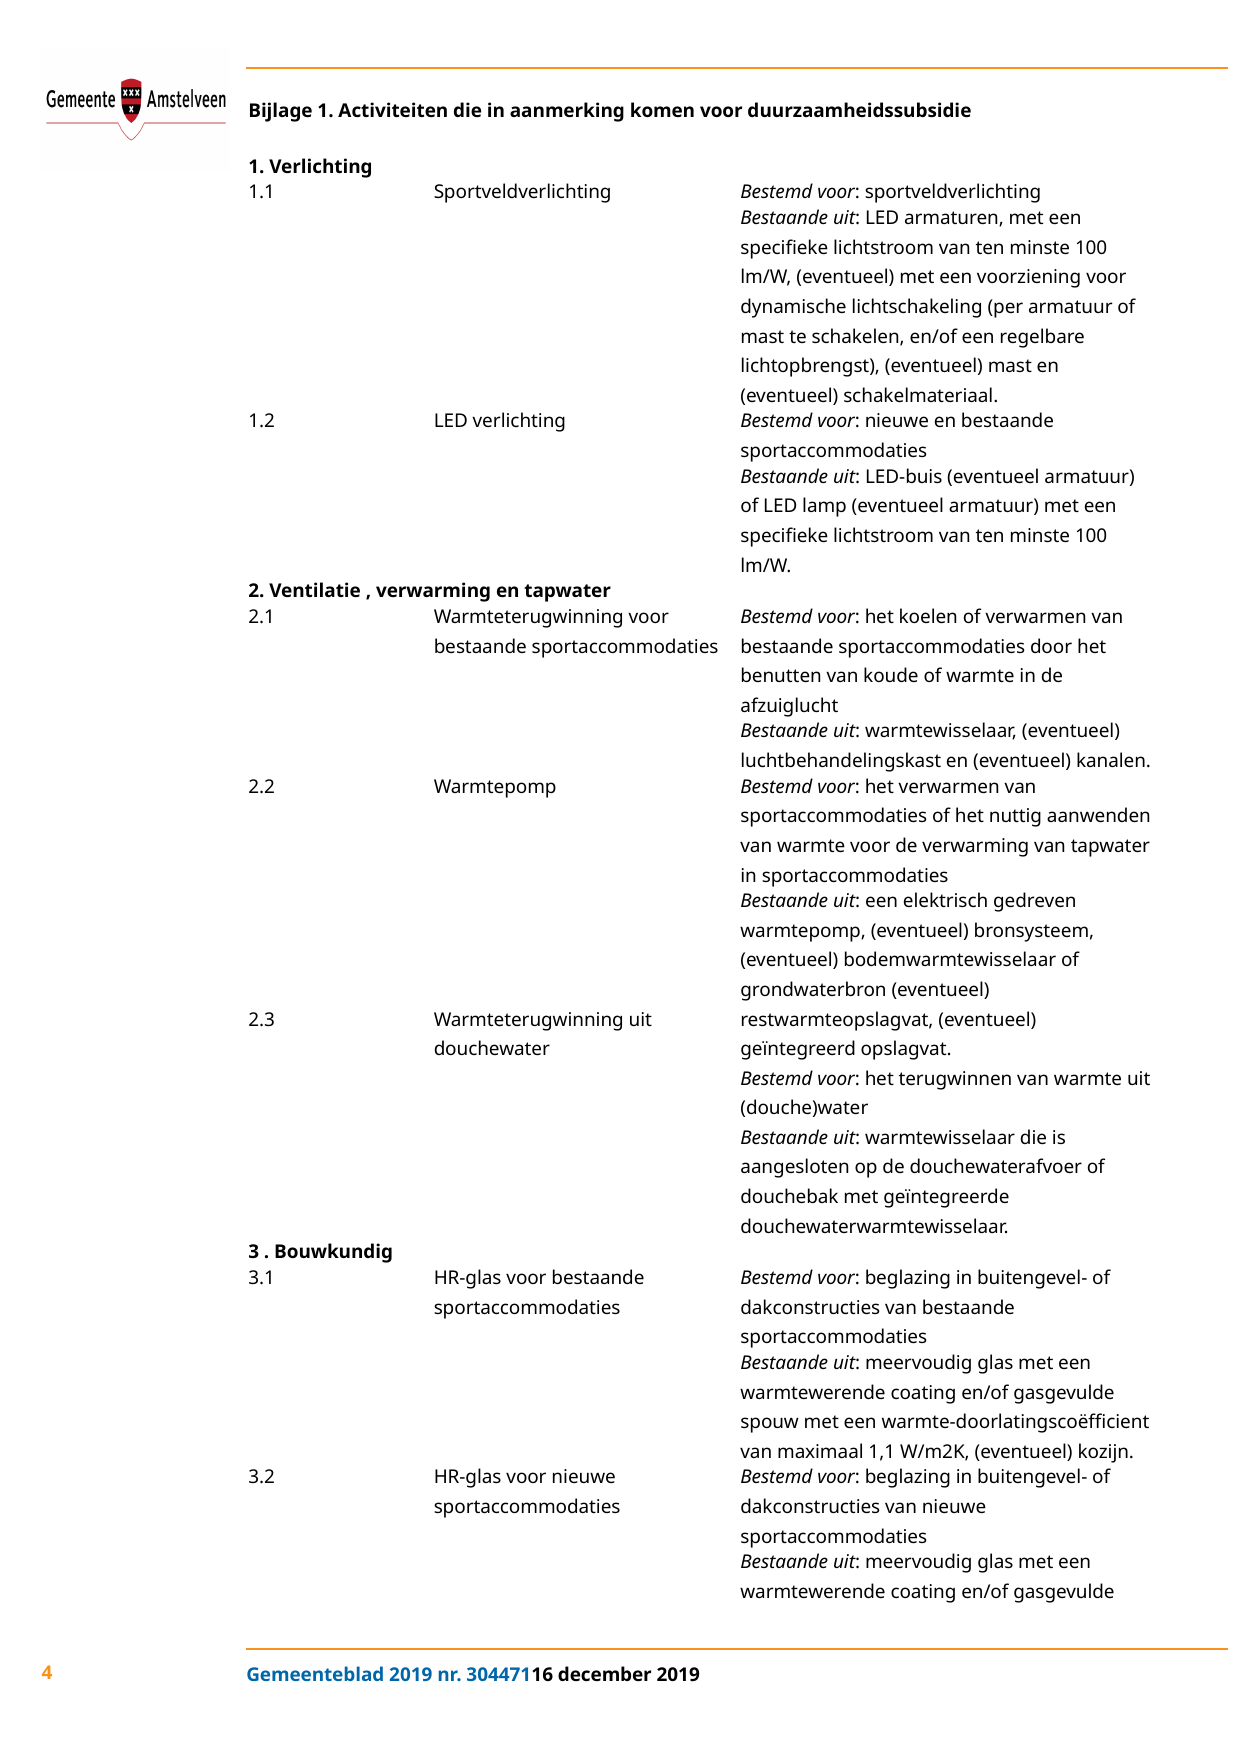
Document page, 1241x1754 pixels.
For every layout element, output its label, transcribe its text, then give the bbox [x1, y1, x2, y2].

table_cell Bestaande uit: meervoudig glas met een warmtewerende coating en/of gasgevulde [740, 1549, 1152, 1604]
table_cell 2.2 [248, 773, 433, 887]
table_header 1. Verlichting [248, 153, 1152, 179]
table_cell [434, 463, 740, 577]
table_cell Warmtepomp [434, 773, 740, 887]
table_cell Bestemd voor: beglazing in buitengevel- of dakconstructies van bestaande sportaccommodaties [740, 1264, 1152, 1349]
table_cell [248, 1549, 433, 1604]
table_cell [434, 205, 740, 408]
table_cell Bestemd voor: het koelen of verwarmen van bestaande sportaccommodaties door het benutten van koude of warmte in de afzuiglucht [740, 603, 1152, 718]
table_cell 2.3 [248, 888, 433, 1239]
picture [41, 47, 231, 172]
table_cell 2. Ventilatie , verwarming en tapwater [248, 578, 1152, 603]
table_cell 2.1 [248, 603, 433, 718]
table_cell [434, 1349, 740, 1464]
table_cell Bestemd voor: sportveldverlichting [740, 179, 1152, 204]
text Bijlage 1. Activiteiten die in aanmerking komen voor duurzaamheidssubsidie [248, 95, 1152, 123]
table_cell Bestemd voor: het verwarmen van sportaccommodaties of het nuttig aanwenden van warmte voor de verwarming van tapwater in sportaccommodaties [740, 773, 1152, 887]
table_cell Bestaande uit: LED armaturen, met een specifieke lichtstroom van ten minste 100 lm/W, (eventueel) met een voorziening voor dynamische lichtschakeling (per armatuur of mast te schakelen, en/of een regelbare lichtopbrengst), (eventueel) mast en (eventueel) schakelmateriaal. [740, 205, 1152, 408]
table_cell Bestaande uit: meervoudig glas met een warmtewerende coating en/of gasgevulde spouw met een warmte-doorlatingscoëfficient van maximaal 1,1 W/m2K, (eventueel) kozijn. [740, 1349, 1152, 1464]
table_cell Bestaande uit: een elektrisch gedreven warmtepomp, (eventueel) bronsysteem, (eventueel) bodemwarmtewisselaar of grondwaterbron (eventueel) restwarmteopslagvat, (eventueel) geïntegreerd opslagvat. Bestemd voor: het terugwinnen van warmte uit (douche)water Bestaande uit: warmtewisselaar die is aangesloten op de douchewaterafvoer of douchebak met geïntegreerde douchewaterwarmtewisselaar. [740, 888, 1152, 1239]
table_cell HR-glas voor bestaande sportaccommodaties [434, 1264, 740, 1349]
table_cell Bestaande uit: warmtewisselaar, (eventueel) luchtbehandelingskast en (eventueel) kanalen. [740, 718, 1152, 773]
table_cell 1.2 [248, 408, 433, 463]
table_cell [434, 718, 740, 773]
table_cell [434, 1549, 740, 1604]
table_cell [248, 463, 433, 577]
table_cell 3 . Bouwkundig [248, 1239, 1152, 1264]
table_cell 1.1 [248, 179, 433, 204]
table_cell Bestemd voor: beglazing in buitengevel- of dakconstructies van nieuwe sportaccommodaties [740, 1464, 1152, 1549]
table_cell Bestemd voor: nieuwe en bestaande sportaccommodaties [740, 408, 1152, 463]
table_cell HR-glas voor nieuwe sportaccommodaties [434, 1464, 740, 1549]
table_cell Warmteterugwinning uit douchewater [434, 888, 740, 1239]
table_cell Warmteterugwinning voor bestaande sportaccommodaties [434, 603, 740, 718]
table_cell 3.2 [248, 1464, 433, 1549]
table_cell [248, 205, 433, 408]
table_cell Bestaande uit: LED-buis (eventueel armatuur) of LED lamp (eventueel armatuur) met een specifieke lichtstroom van ten minste 100 lm/W. [740, 463, 1152, 577]
table_cell Sportveldverlichting [434, 179, 740, 204]
table_cell [248, 1349, 433, 1464]
table_cell [248, 718, 433, 773]
table_cell 3.1 [248, 1264, 433, 1349]
table_cell LED verlichting [434, 408, 740, 463]
